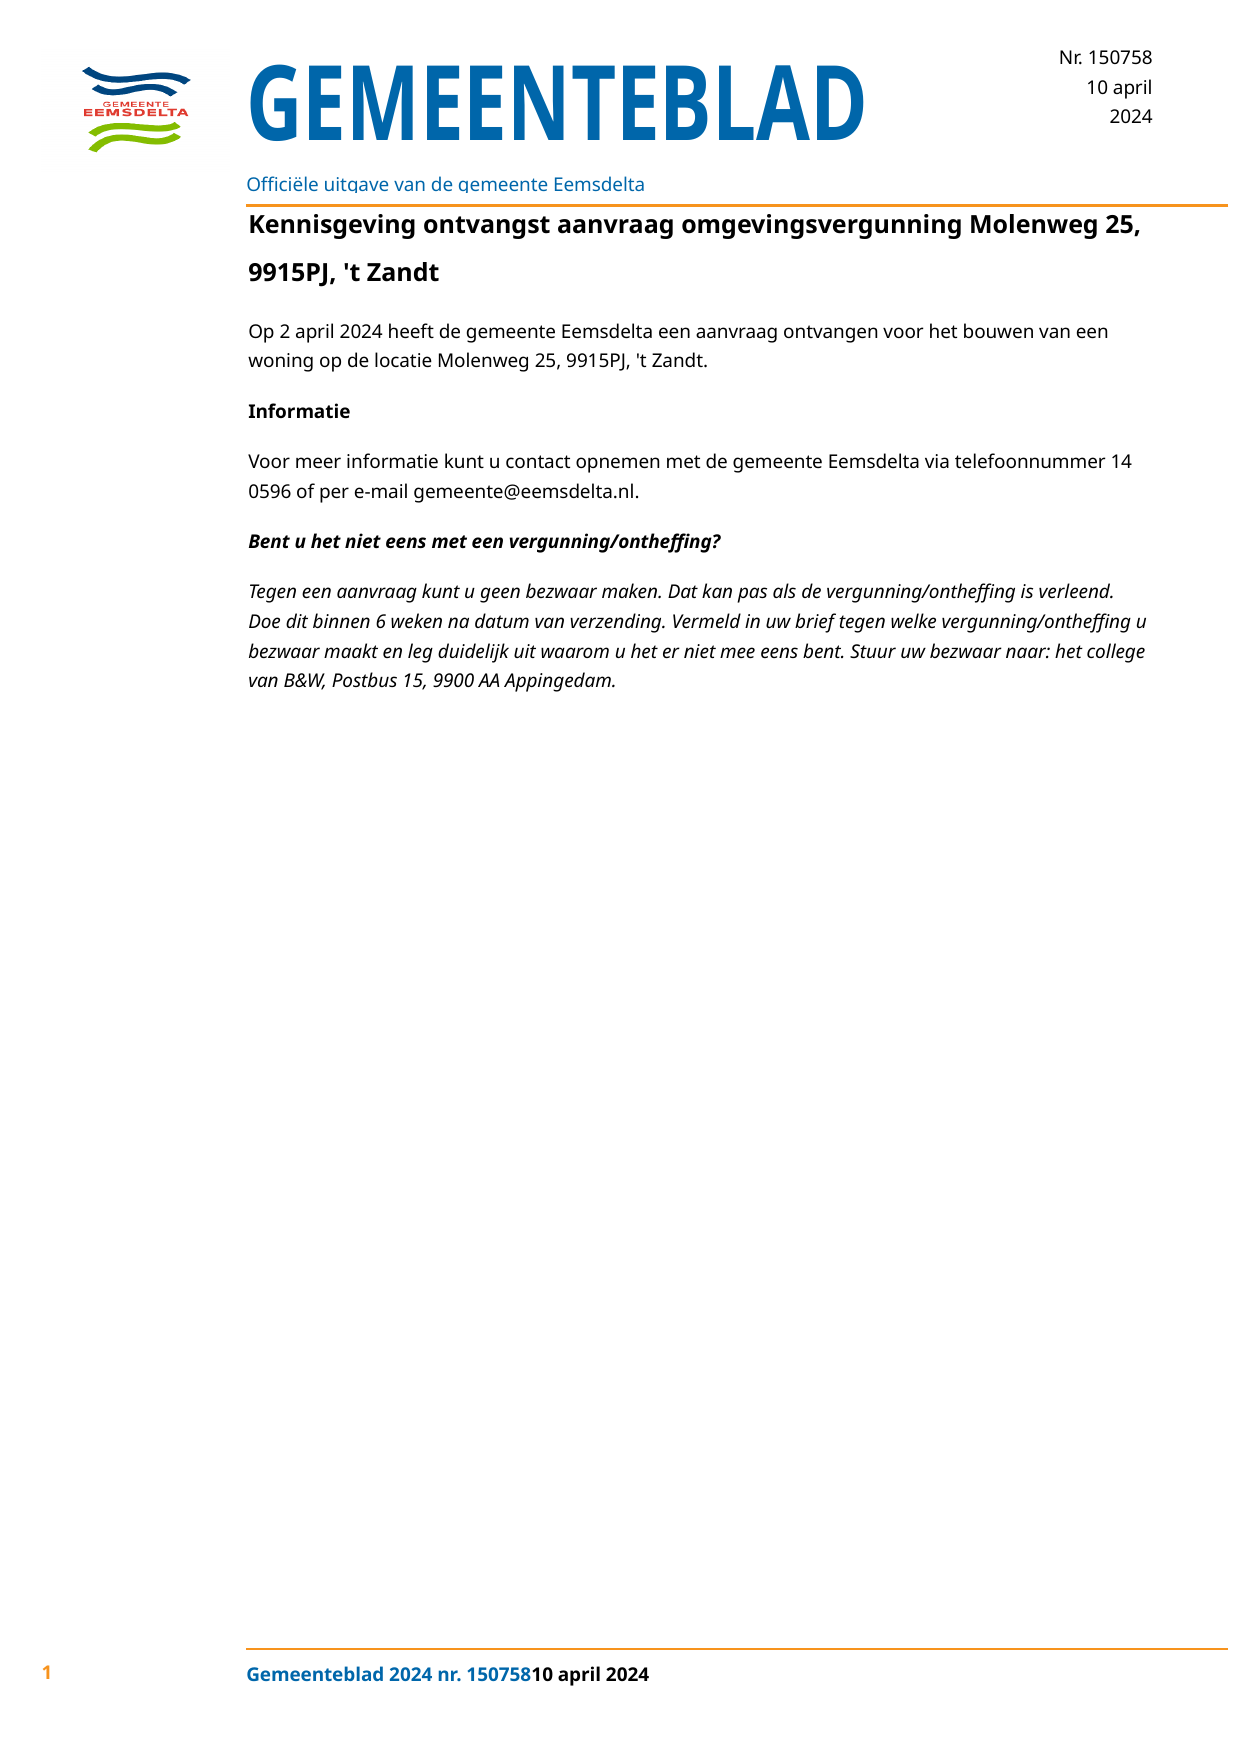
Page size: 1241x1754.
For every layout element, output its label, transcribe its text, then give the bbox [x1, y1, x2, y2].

text Kennisgeving ontvangst aanvraag omgevingsvergunning Molenweg 25, 9915PJ, 't Zandt [248, 207, 1152, 288]
text Informatie [248, 398, 1152, 424]
picture [41, 47, 231, 172]
text Op 2 april 2024 heeft de gemeente Eemsdelta een aanvraag ontvangen voor het bouwen van een woning op de locatie Molenweg 25, 9915PJ, 't Zandt. [248, 318, 1152, 373]
text Bent u het niet eens met een vergunning/ontheffing? [248, 528, 1152, 554]
text Voor meer informatie kunt u contact opnemen met de gemeente Eemsdelta via telefoonnummer 14 0596 of per e-mail gemeente@eemsdelta.nl. [248, 448, 1152, 504]
text Tegen een aanvraag kunt u geen bezwaar maken. Dat kan pas als de vergunning/ontheffing is verleend. Doe dit binnen 6 weken na datum van verzending. Vermeld in uw brief tegen welke vergunning/ontheffing u bezwaar maakt en leg duidelijk uit waarom u het er niet mee eens bent. Stuur uw bezwaar naar: het college van B&W, Postbus 15, 9900 AA Appingedam. [248, 579, 1152, 693]
